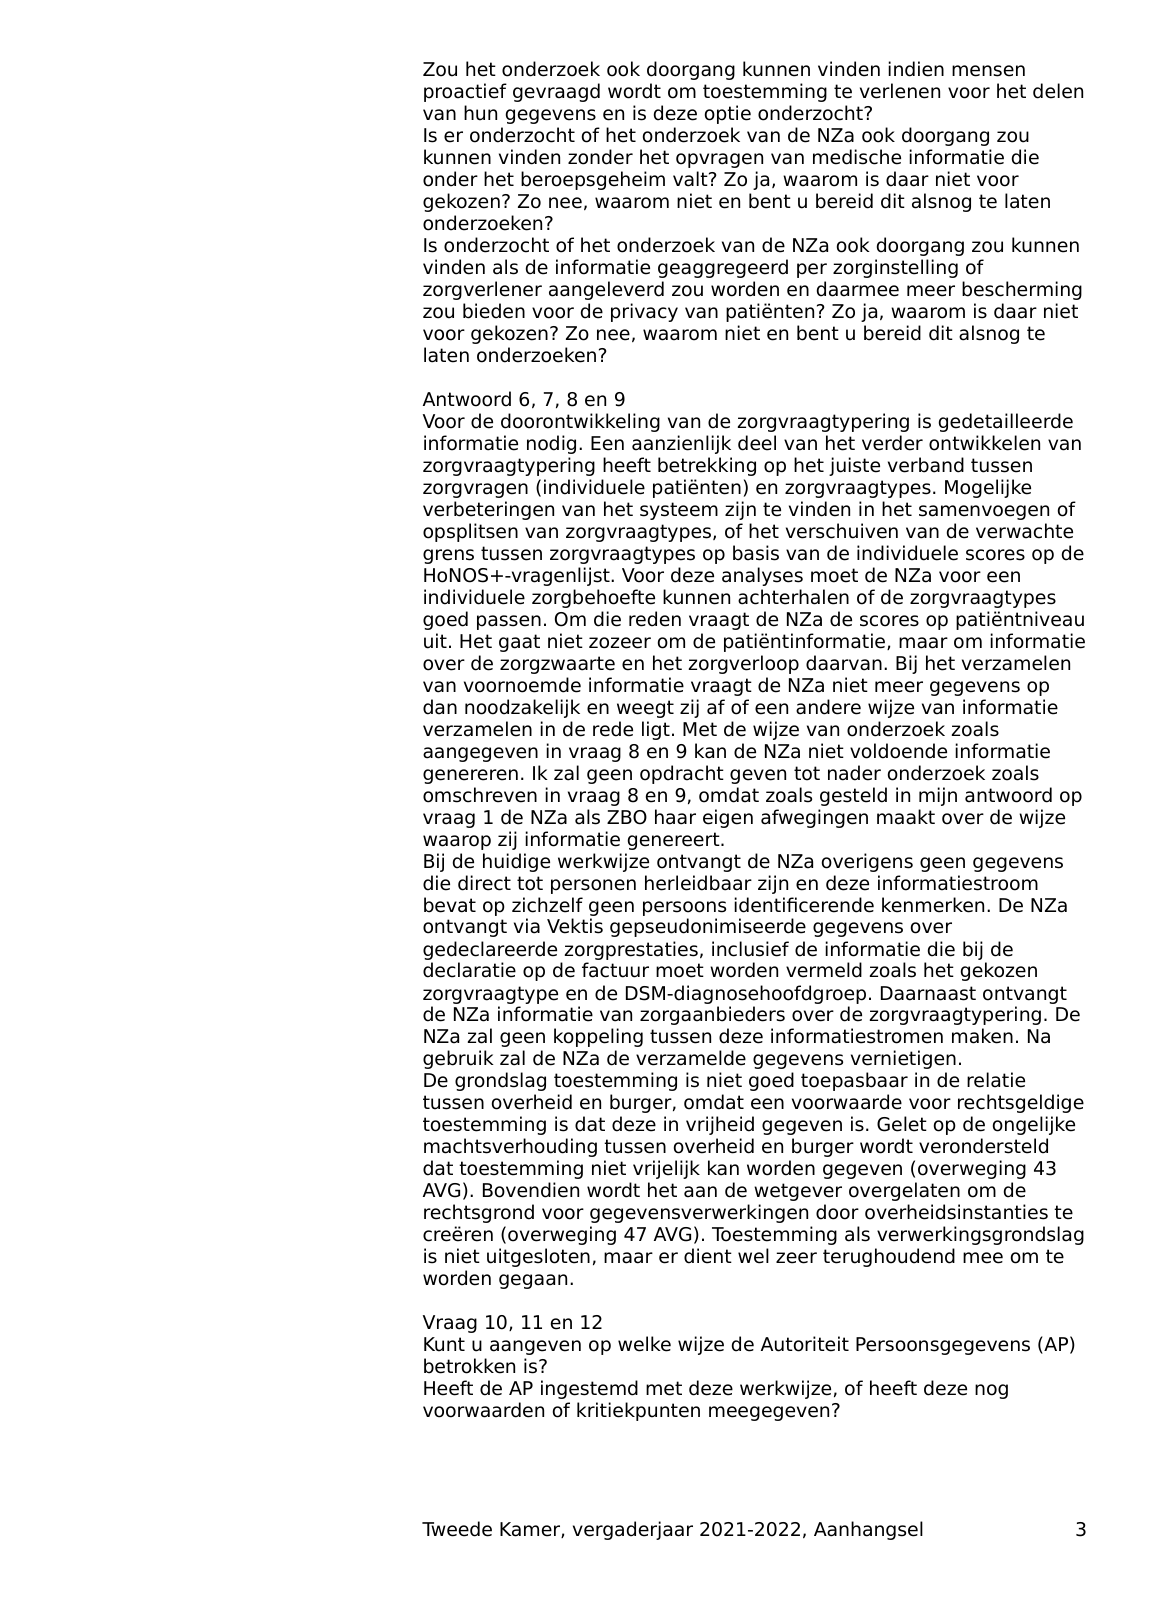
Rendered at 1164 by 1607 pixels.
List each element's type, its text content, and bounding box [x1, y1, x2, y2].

text Is er onderzocht of het onderzoek van de NZa ook doorgang zou kunnen vinden zonder het opvragen van medische informatie die onder het beroepsgeheim valt? Zo ja, waarom is daar niet voor gekozen? Zo nee, waarom niet en bent u bereid dit alsnog te laten onderzoeken? [422, 125, 1087, 235]
text De grondslag toestemming is niet goed toepasbaar in de relatie tussen overheid en burger, omdat een voorwaarde voor rechtsgeldige toestemming is dat deze in vrijheid gegeven is. Gelet op de ongelijke machtsverhouding tussen overheid en burger wordt verondersteld dat toestemming niet vrijelijk kan worden gegeven (overweging 43 AVG). Bovendien wordt het aan de wetgever overgelaten om de rechtsgrond voor gegevensverwerkingen door overheidsinstanties te creëren (overweging 47 AVG). Toestemming als verwerkingsgrondslag is niet uitgesloten, maar er dient wel zeer terughoudend mee om te worden gegaan. [422, 1070, 1087, 1290]
text Kunt u aangeven op welke wijze de Autoriteit Persoonsgegevens (AP) betrokken is? [422, 1334, 1087, 1378]
text Is onderzocht of het onderzoek van de NZa ook doorgang zou kunnen vinden als de informatie geaggregeerd per zorginstelling of zorgverlener aangeleverd zou worden en daarmee meer bescherming zou bieden voor de privacy van patiënten? Zo ja, waarom is daar niet voor gekozen? Zo nee, waarom niet en bent u bereid dit alsnog te laten onderzoeken? [422, 235, 1087, 367]
text Antwoord 6, 7, 8 en 9 [422, 389, 1087, 411]
text Heeft de AP ingestemd met deze werkwijze, of heeft deze nog voorwaarden of kritiekpunten meegegeven? [422, 1378, 1087, 1422]
text Vraag 10, 11 en 12 [422, 1312, 1087, 1334]
text Bij de huidige werkwijze ontvangt de NZa overigens geen gegevens die direct tot personen herleidbaar zijn en deze informatiestroom bevat op zichzelf geen persoons identificerende kenmerken. De NZa ontvangt via Vektis gepseudonimiseerde gegevens over gedeclareerde zorgprestaties, inclusief de informatie die bij de declaratie op de factuur moet worden vermeld zoals het gekozen zorgvraagtype en de DSM-diagnosehoofdgroep. Daarnaast ontvangt de NZa informatie van zorgaanbieders over de zorgvraagtypering. De NZa zal geen koppeling tussen deze informatiestromen maken. Na gebruik zal de NZa de verzamelde gegevens vernietigen. [422, 851, 1087, 1070]
text Zou het onderzoek ook doorgang kunnen vinden indien mensen proactief gevraagd wordt om toestemming te verlenen voor het delen van hun gegevens en is deze optie onderzocht? [422, 59, 1087, 125]
text Voor de doorontwikkeling van de zorgvraagtypering is gedetailleerde informatie nodig. Een aanzienlijk deel van het verder ontwikkelen van zorgvraagtypering heeft betrekking op het juiste verband tussen zorgvragen (individuele patiënten) en zorgvraagtypes. Mogelijke verbeteringen van het systeem zijn te vinden in het samenvoegen of opsplitsen van zorgvraagtypes, of het verschuiven van de verwachte grens tussen zorgvraagtypes op basis van de individuele scores op de HoNOS+-vragenlijst. Voor deze analyses moet de NZa voor een individuele zorgbehoefte kunnen achterhalen of de zorgvraagtypes goed passen. Om die reden vraagt de NZa de scores op patiëntniveau uit. Het gaat niet zozeer om de patiëntinformatie, maar om informatie over de zorgzwaarte en het zorgverloop daarvan. Bij het verzamelen van voornoemde informatie vraagt de NZa niet meer gegevens op dan noodzakelijk en weegt zij af of een andere wijze van informatie verzamelen in de rede ligt. Met de wijze van onderzoek zoals aangegeven in vraag 8 en 9 kan de NZa niet voldoende informatie genereren. Ik zal geen opdracht geven tot nader onderzoek zoals omschreven in vraag 8 en 9, omdat zoals gesteld in mijn antwoord op vraag 1 de NZa als ZBO haar eigen afwegingen maakt over de wijze waarop zij informatie genereert. [422, 411, 1087, 851]
